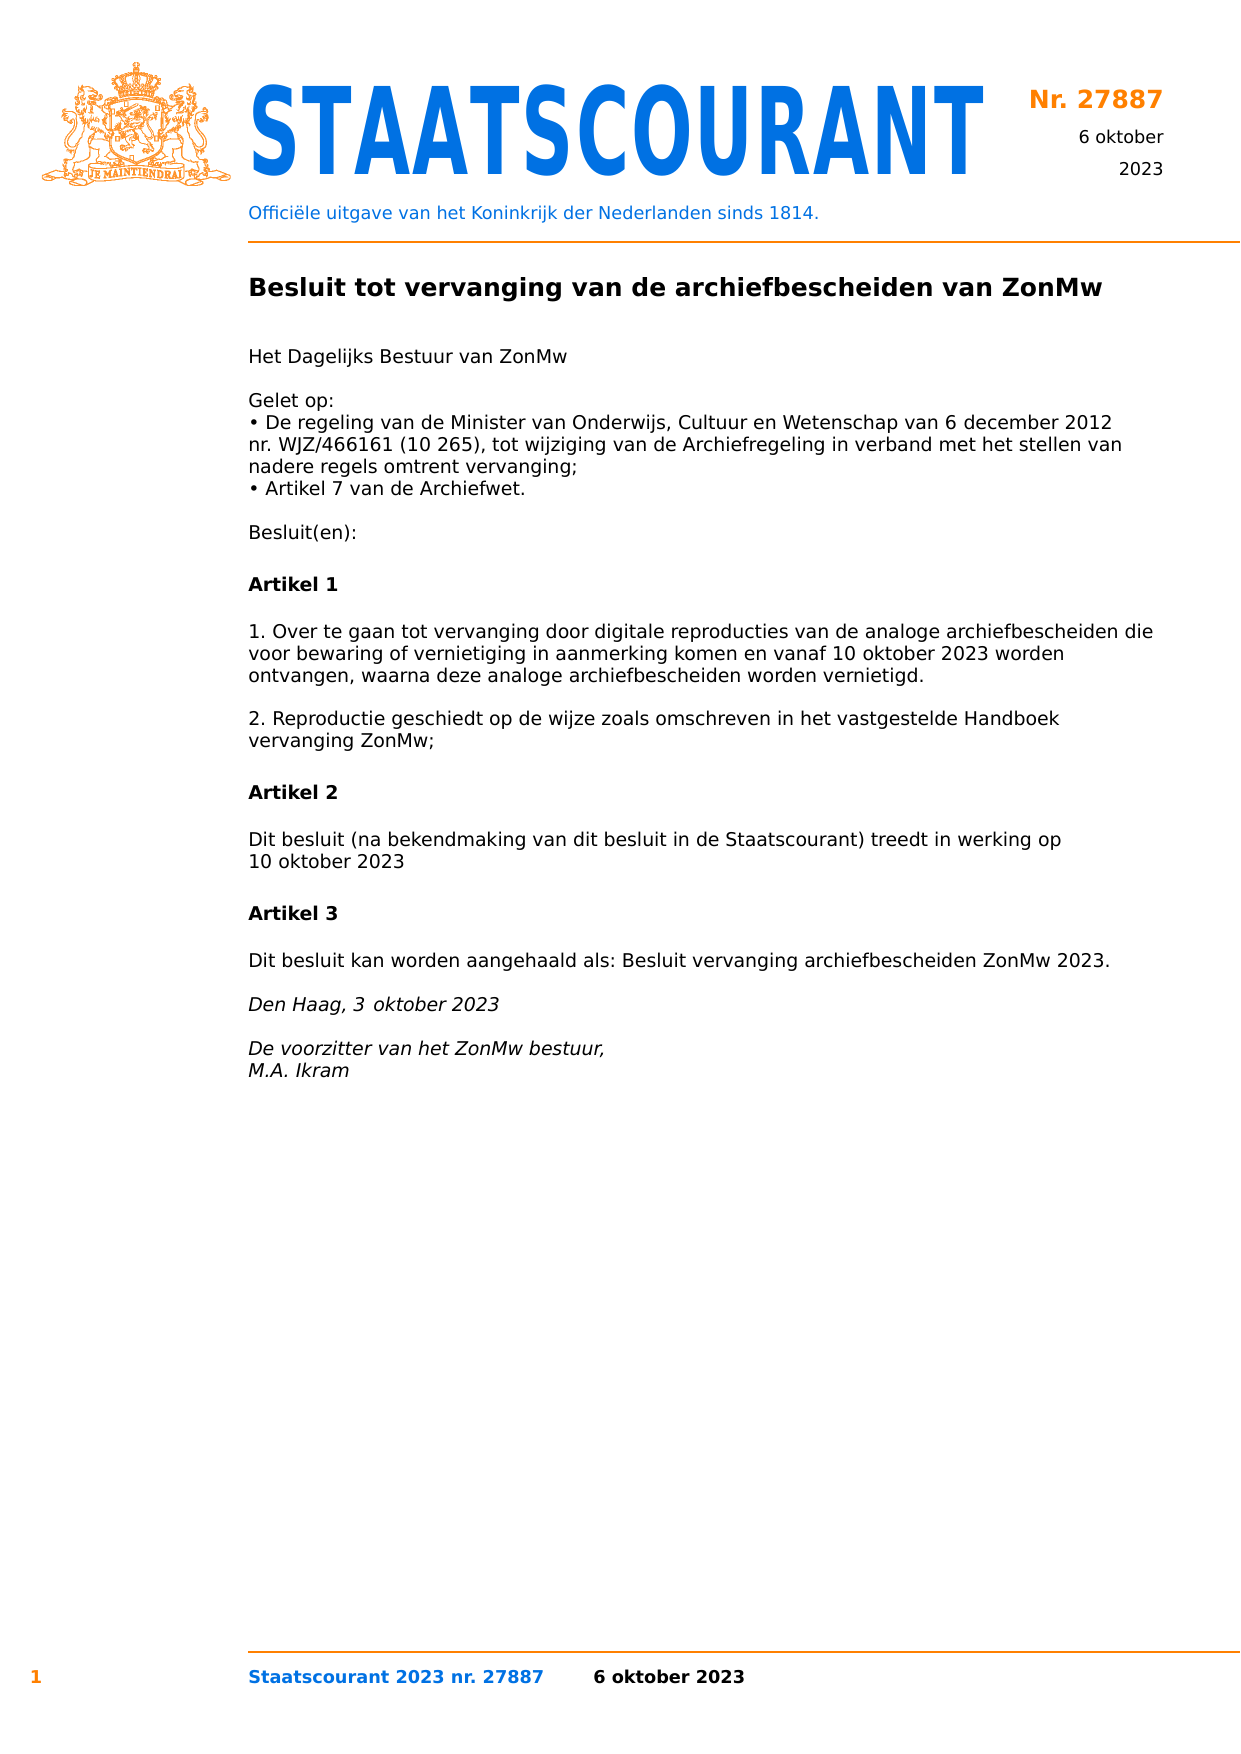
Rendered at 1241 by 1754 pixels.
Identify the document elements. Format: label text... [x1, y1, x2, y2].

text De voorzitter van het ZonMw bestuur, M.A. Ikram [248, 1038, 1163, 1082]
subtitle Artikel 3 [248, 903, 1163, 925]
table_header [25, 62, 248, 241]
subtitle Besluit tot vervanging van de archiefbescheiden van ZonMw [248, 273, 1163, 302]
text • Artikel 7 van de Archiefwet. [248, 478, 1163, 500]
text • De regeling van de Minister van Onderwijs, Cultuur en Wetenschap van 6 december 2012 nr. WJZ/466161 (10 265), tot wijziging van de Archiefregeling in verband met het stellen van nadere regels omtrent vervanging; [248, 412, 1163, 478]
text 1. Over te gaan tot vervanging door digitale reproducties van de analoge archiefbescheiden die voor bewaring of vernietiging in aanmerking komen en vanaf 10 oktober 2023 worden ontvangen, waarna deze analoge archiefbescheiden worden vernietigd. [248, 621, 1163, 686]
text Dit besluit kan worden aangehaald als: Besluit vervanging archiefbescheiden ZonMw 2023. [248, 950, 1163, 972]
picture [41, 62, 231, 186]
subtitle Artikel 2 [248, 782, 1163, 804]
text Het Dagelijks Bestuur van ZonMw [248, 346, 1163, 368]
subtitle Artikel 1 [248, 573, 1163, 596]
text Dit besluit (na bekendmaking van dit besluit in de Staatscourant) treedt in werking op 10 oktober 2023 [248, 829, 1163, 873]
text Gelet op: [248, 390, 1163, 412]
table_cell 6 oktober [998, 121, 1240, 153]
table_header STAATSCOURANT [248, 62, 998, 203]
text Den Haag, 3 oktober 2023 [248, 994, 1163, 1016]
text Besluit(en): [248, 522, 1163, 543]
table_header Nr. 27887 [998, 62, 1240, 121]
table_cell Officiële uitgave van het Koninkrijk der Nederlanden sinds 1814. [248, 203, 1240, 241]
table_cell 2023 [998, 153, 1240, 203]
text 2. Reproductie geschiedt op de wijze zoals omschreven in het vastgestelde Handboek vervanging ZonMw; [248, 708, 1163, 752]
